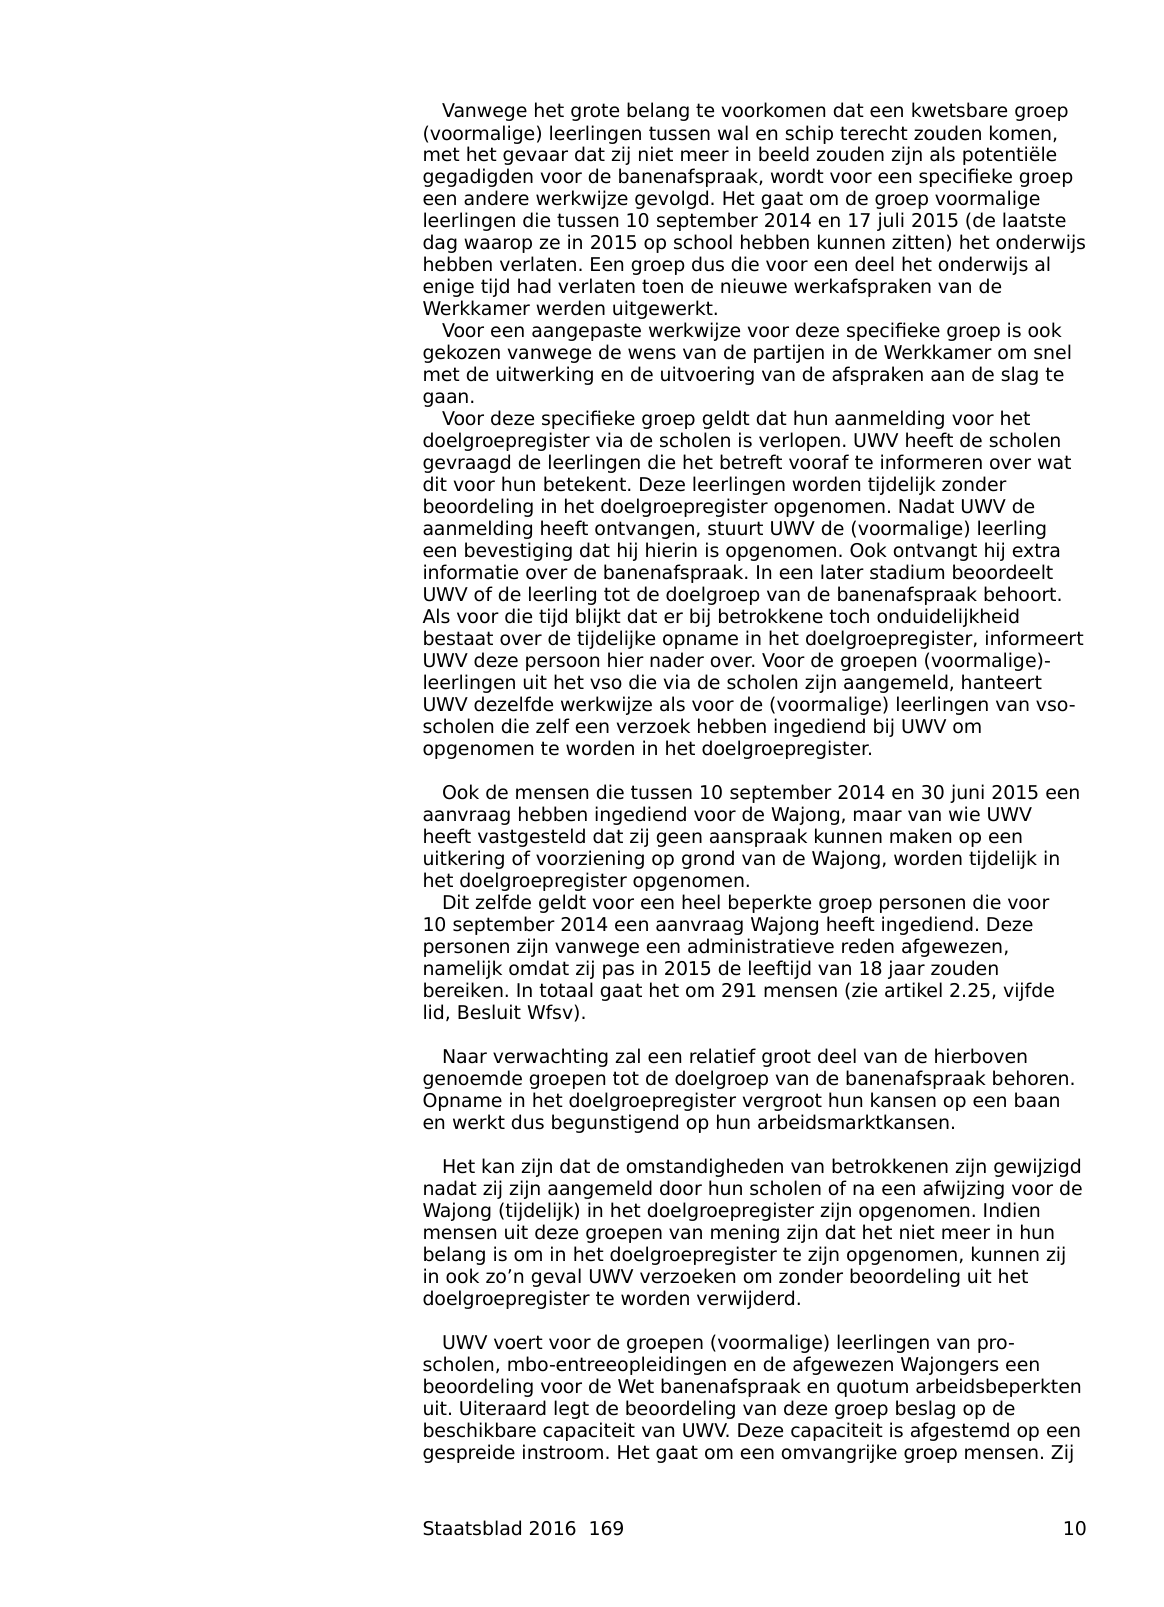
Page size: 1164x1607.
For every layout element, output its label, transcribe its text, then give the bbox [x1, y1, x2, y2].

text Het kan zijn dat de omstandigheden van betrokkenen zijn gewijzigd nadat zij zijn aangemeld door hun scholen of na een afwijzing voor de Wajong (tijdelijk) in het doelgroepregister zijn opgenomen. Indien mensen uit deze groepen van mening zijn dat het niet meer in hun belang is om in het doelgroepregister te zijn opgenomen, kunnen zij in ook zo’n geval UWV verzoeken om zonder beoordeling uit het doelgroepregister te worden verwijderd. [422, 1156, 1087, 1310]
text Naar verwachting zal een relatief groot deel van de hierboven genoemde groepen tot de doelgroep van de banenafspraak behoren. Opname in het doelgroepregister vergroot hun kansen op een baan en werkt dus begunstigend op hun arbeidsmarktkansen. [422, 1046, 1087, 1134]
text Voor deze specifieke groep geldt dat hun aanmelding voor het doelgroepregister via de scholen is verlopen. UWV heeft de scholen gevraagd de leerlingen die het betreft vooraf te informeren over wat dit voor hun betekent. Deze leerlingen worden tijdelijk zonder beoordeling in het doelgroepregister opgenomen. Nadat UWV de aanmelding heeft ontvangen, stuurt UWV de (voormalige) leerling een bevestiging dat hij hierin is opgenomen. Ook ontvangt hij extra informatie over de banenafspraak. In een later stadium beoordeelt UWV of de leerling tot de doelgroep van de banenafspraak behoort. Als voor die tijd blijkt dat er bij betrokkene toch onduidelijkheid bestaat over de tijdelijke opname in het doelgroepregister, informeert UWV deze persoon hier nader over. Voor de groepen (voormalige)-leerlingen uit het vso die via de scholen zijn aangemeld, hanteert UWV dezelfde werkwijze als voor de (voormalige) leerlingen van vso-scholen die zelf een verzoek hebben ingediend bij UWV om opgenomen te worden in het doelgroepregister. [422, 408, 1087, 760]
text Dit zelfde geldt voor een heel beperkte groep personen die voor 10 september 2014 een aanvraag Wajong heeft ingediend. Deze personen zijn vanwege een administratieve reden afgewezen, namelijk omdat zij pas in 2015 de leeftijd van 18 jaar zouden bereiken. In totaal gaat het om 291 mensen (zie artikel 2.25, vijfde lid, Besluit Wfsv). [422, 892, 1087, 1024]
text Voor een aangepaste werkwijze voor deze specifieke groep is ook gekozen vanwege de wens van de partijen in de Werkkamer om snel met de uitwerking en de uitvoering van de afspraken aan de slag te gaan. [422, 320, 1087, 408]
text Vanwege het grote belang te voorkomen dat een kwetsbare groep (voormalige) leerlingen tussen wal en schip terecht zouden komen, met het gevaar dat zij niet meer in beeld zouden zijn als potentiële gegadigden voor de banenafspraak, wordt voor een specifieke groep een andere werkwijze gevolgd. Het gaat om de groep voormalige leerlingen die tussen 10 september 2014 en 17 juli 2015 (de laatste dag waarop ze in 2015 op school hebben kunnen zitten) het onderwijs hebben verlaten. Een groep dus die voor een deel het onderwijs al enige tijd had verlaten toen de nieuwe werkafspraken van de Werkkamer werden uitgewerkt. [422, 100, 1087, 320]
text Ook de mensen die tussen 10 september 2014 en 30 juni 2015 een aanvraag hebben ingediend voor de Wajong, maar van wie UWV heeft vastgesteld dat zij geen aanspraak kunnen maken op een uitkering of voorziening op grond van de Wajong, worden tijdelijk in het doelgroepregister opgenomen. [422, 782, 1087, 892]
text UWV voert voor de groepen (voormalige) leerlingen van pro-scholen, mbo-entreeopleidingen en de afgewezen Wajongers een beoordeling voor de Wet banenafspraak en quotum arbeidsbeperkten uit. Uiteraard legt de beoordeling van deze groep beslag op de beschikbare capaciteit van UWV. Deze capaciteit is afgestemd op een gespreide instroom. Het gaat om een omvangrijke groep mensen. Zij [422, 1332, 1087, 1464]
